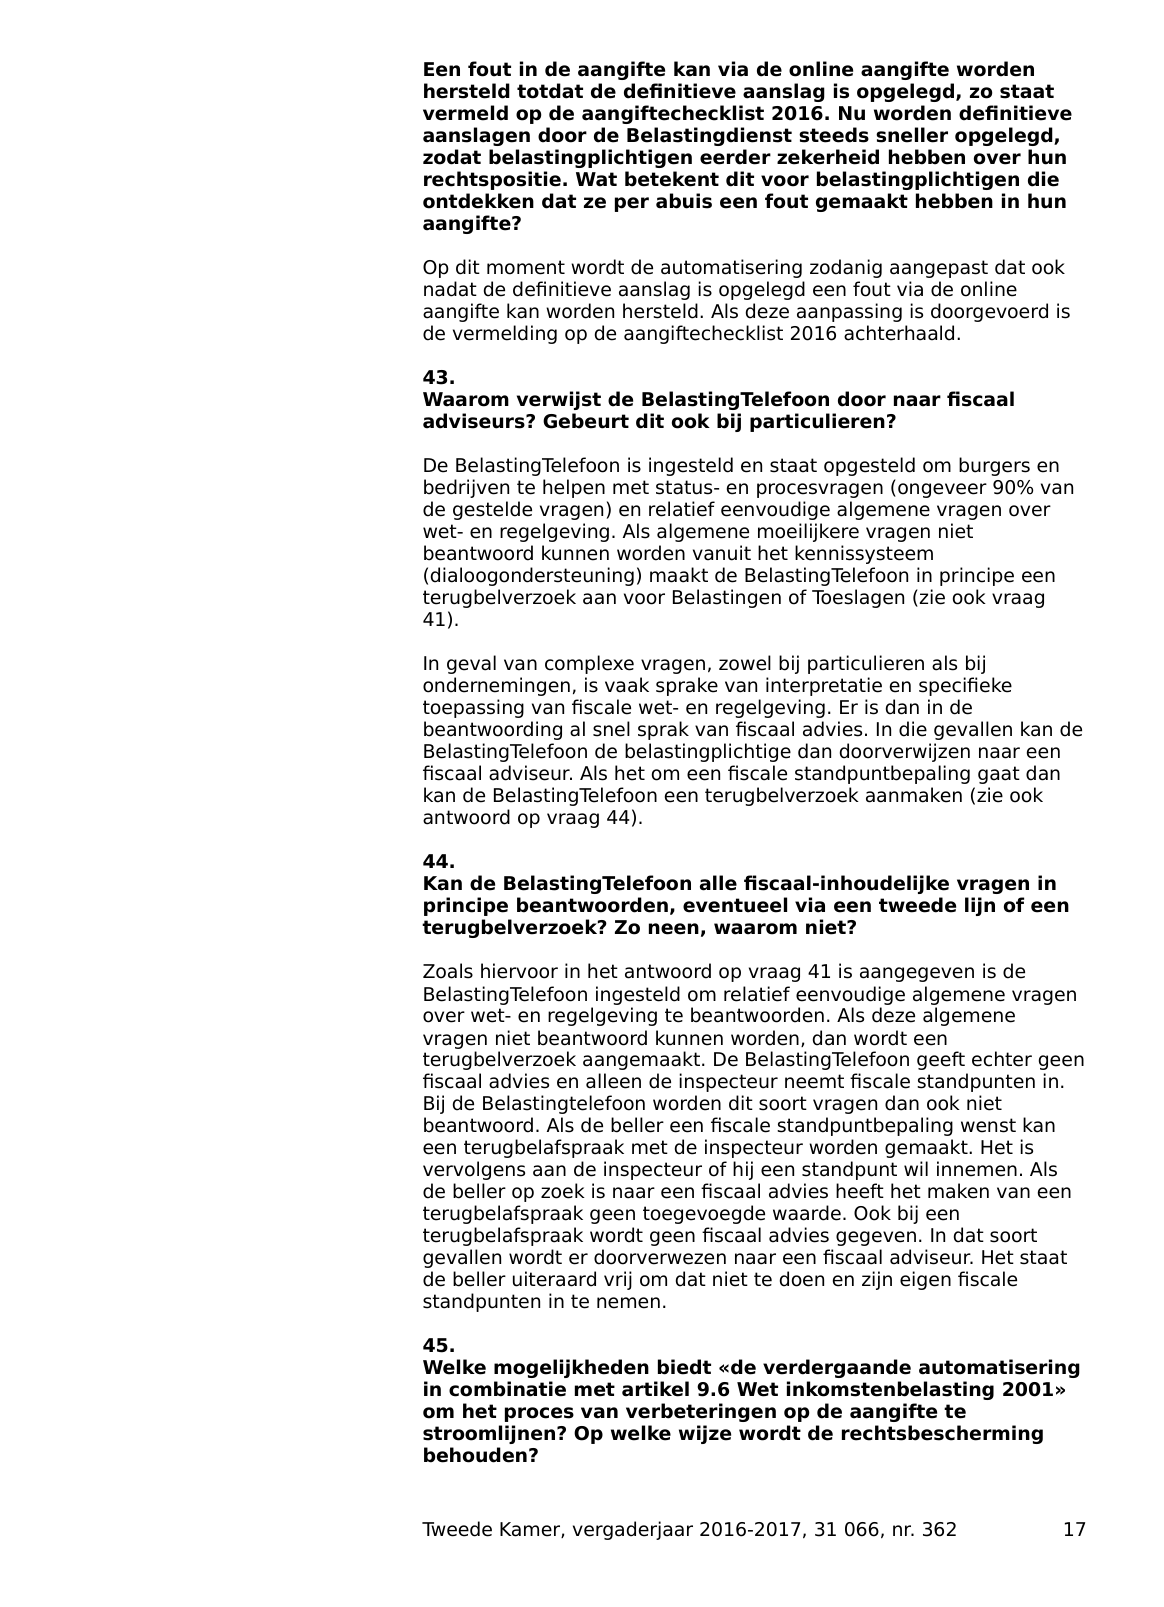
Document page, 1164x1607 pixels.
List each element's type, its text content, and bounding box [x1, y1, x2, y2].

text In geval van complexe vragen, zowel bij particulieren als bij ondernemingen, is vaak sprake van interpretatie en specifieke toepassing van fiscale wet- en regelgeving. Er is dan in de beantwoording al snel sprak van fiscaal advies. In die gevallen kan de BelastingTelefoon de belastingplichtige dan doorverwijzen naar een fiscaal adviseur. Als het om een fiscale standpuntbepaling gaat dan kan de BelastingTelefoon een terugbelverzoek aanmaken (zie ook antwoord op vraag 44). [422, 653, 1087, 829]
text 44. [422, 851, 1087, 873]
text Waarom verwijst de BelastingTelefoon door naar fiscaal adviseurs? Gebeurt dit ook bij particulieren? [422, 389, 1087, 433]
text 43. [422, 367, 1087, 389]
text Welke mogelijkheden biedt «de verdergaande automatisering in combinatie met artikel 9.6 Wet inkomstenbelasting 2001» om het proces van verbeteringen op de aangifte te stroomlijnen? Op welke wijze wordt de rechtsbescherming behouden? [422, 1357, 1087, 1467]
text De BelastingTelefoon is ingesteld en staat opgesteld om burgers en bedrijven te helpen met status- en procesvragen (ongeveer 90% van de gestelde vragen) en relatief eenvoudige algemene vragen over wet- en regelgeving. Als algemene moeilijkere vragen niet beantwoord kunnen worden vanuit het kennissysteem (dialoogondersteuning) maakt de BelastingTelefoon in principe een terugbelverzoek aan voor Belastingen of Toeslagen (zie ook vraag 41). [422, 455, 1087, 631]
text Kan de BelastingTelefoon alle fiscaal-inhoudelijke vragen in principe beantwoorden, eventueel via een tweede lijn of een terugbelverzoek? Zo neen, waarom niet? [422, 873, 1087, 939]
text Zoals hiervoor in het antwoord op vraag 41 is aangegeven is de BelastingTelefoon ingesteld om relatief eenvoudige algemene vragen over wet- en regelgeving te beantwoorden. Als deze algemene vragen niet beantwoord kunnen worden, dan wordt een terugbelverzoek aangemaakt. De BelastingTelefoon geeft echter geen fiscaal advies en alleen de inspecteur neemt fiscale standpunten in. Bij de Belastingtelefoon worden dit soort vragen dan ook niet beantwoord. Als de beller een fiscale standpuntbepaling wenst kan een terugbelafspraak met de inspecteur worden gemaakt. Het is vervolgens aan de inspecteur of hij een standpunt wil innemen. Als de beller op zoek is naar een fiscaal advies heeft het maken van een terugbelafspraak geen toegevoegde waarde. Ook bij een terugbelafspraak wordt geen fiscaal advies gegeven. In dat soort gevallen wordt er doorverwezen naar een fiscaal adviseur. Het staat de beller uiteraard vrij om dat niet te doen en zijn eigen fiscale standpunten in te nemen. [422, 961, 1087, 1313]
text 45. [422, 1335, 1087, 1357]
text Een fout in de aangifte kan via de online aangifte worden hersteld totdat de definitieve aanslag is opgelegd, zo staat vermeld op de aangiftechecklist 2016. Nu worden definitieve aanslagen door de Belastingdienst steeds sneller opgelegd, zodat belastingplichtigen eerder zekerheid hebben over hun rechtspositie. Wat betekent dit voor belastingplichtigen die ontdekken dat ze per abuis een fout gemaakt hebben in hun aangifte? [422, 59, 1087, 235]
text Op dit moment wordt de automatisering zodanig aangepast dat ook nadat de definitieve aanslag is opgelegd een fout via de online aangifte kan worden hersteld. Als deze aanpassing is doorgevoerd is de vermelding op de aangiftechecklist 2016 achterhaald. [422, 257, 1087, 345]
